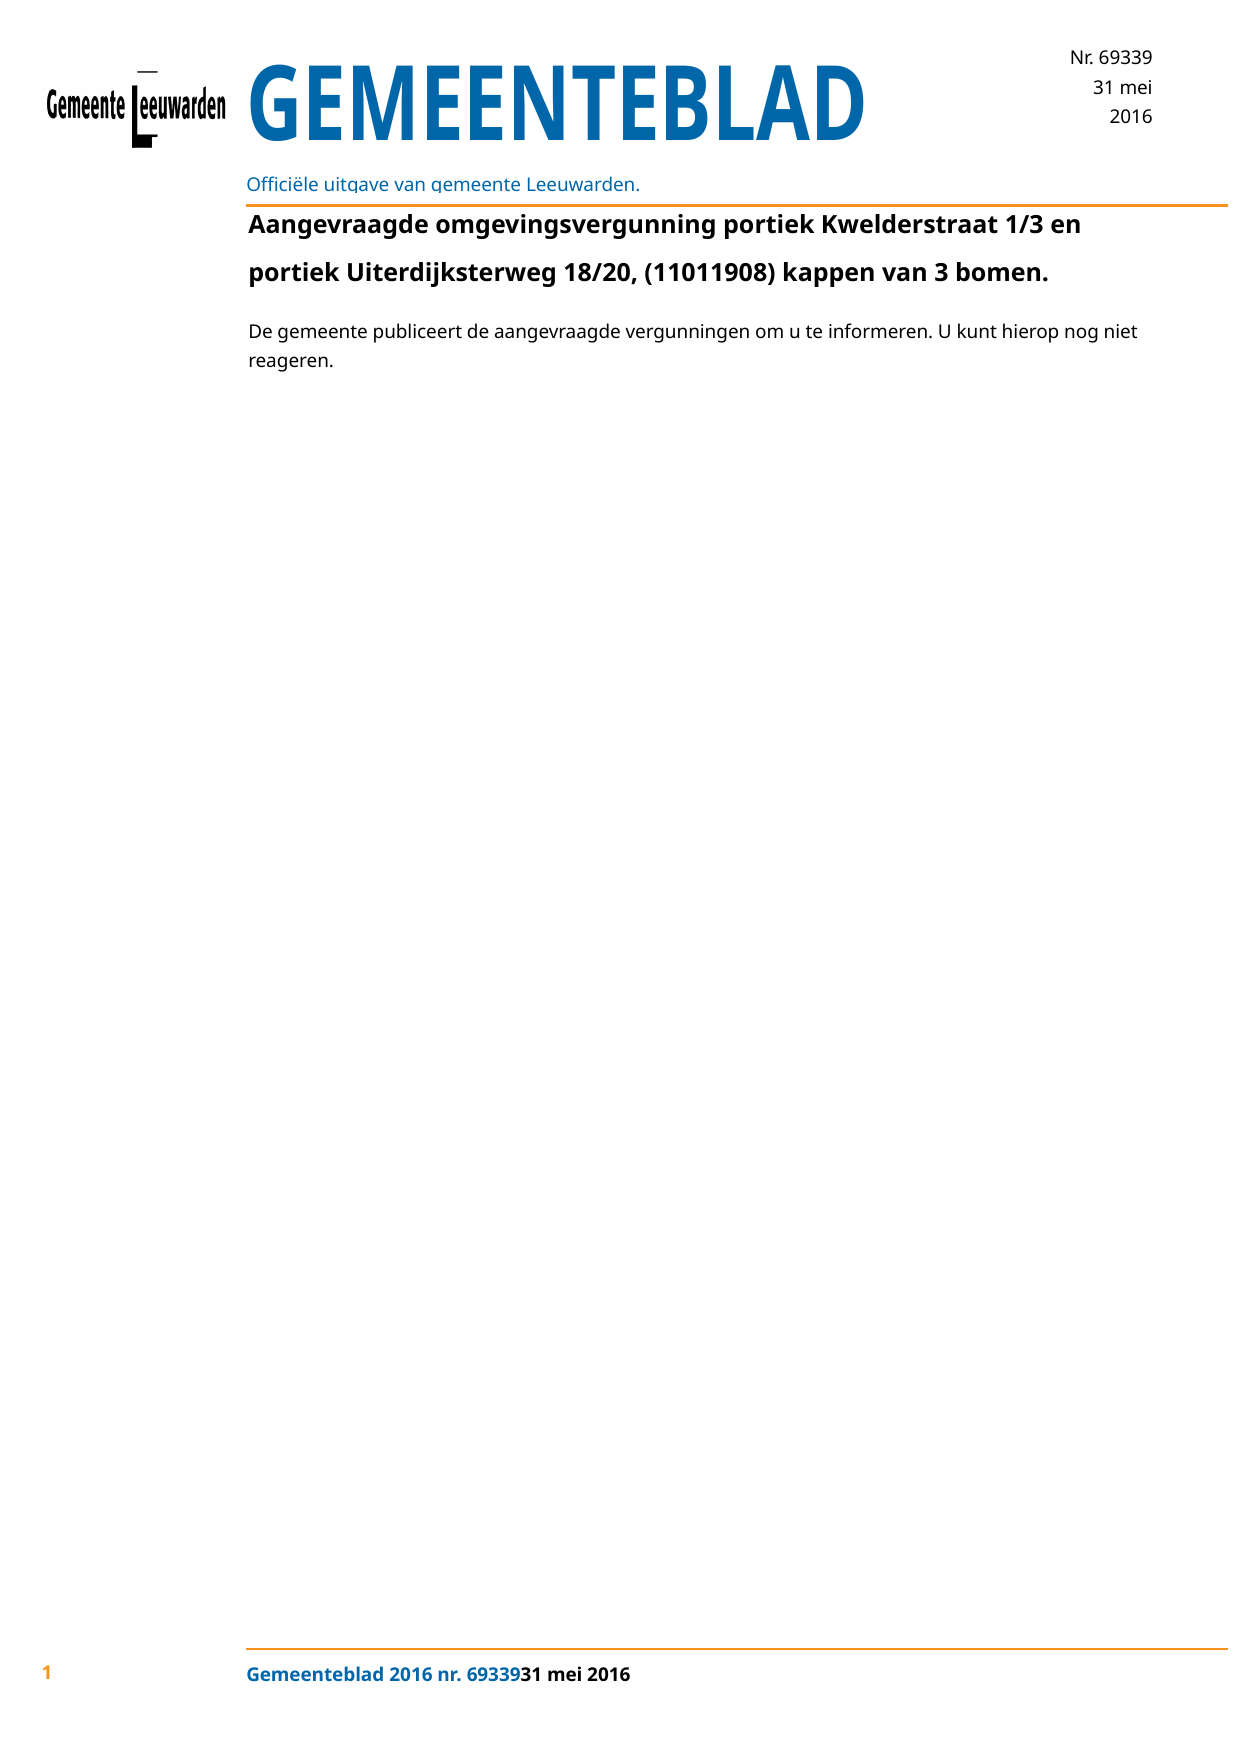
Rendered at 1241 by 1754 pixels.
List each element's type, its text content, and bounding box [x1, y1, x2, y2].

text De gemeente publiceert de aangevraagde vergunningen om u te informeren. U kunt hierop nog niet reageren. [248, 318, 1152, 373]
picture [41, 47, 231, 172]
text Aangevraagde omgevingsvergunning portiek Kwelderstraat 1/3 en portiek Uiterdijksterweg 18/20, (11011908) kappen van 3 bomen. [248, 207, 1152, 288]
